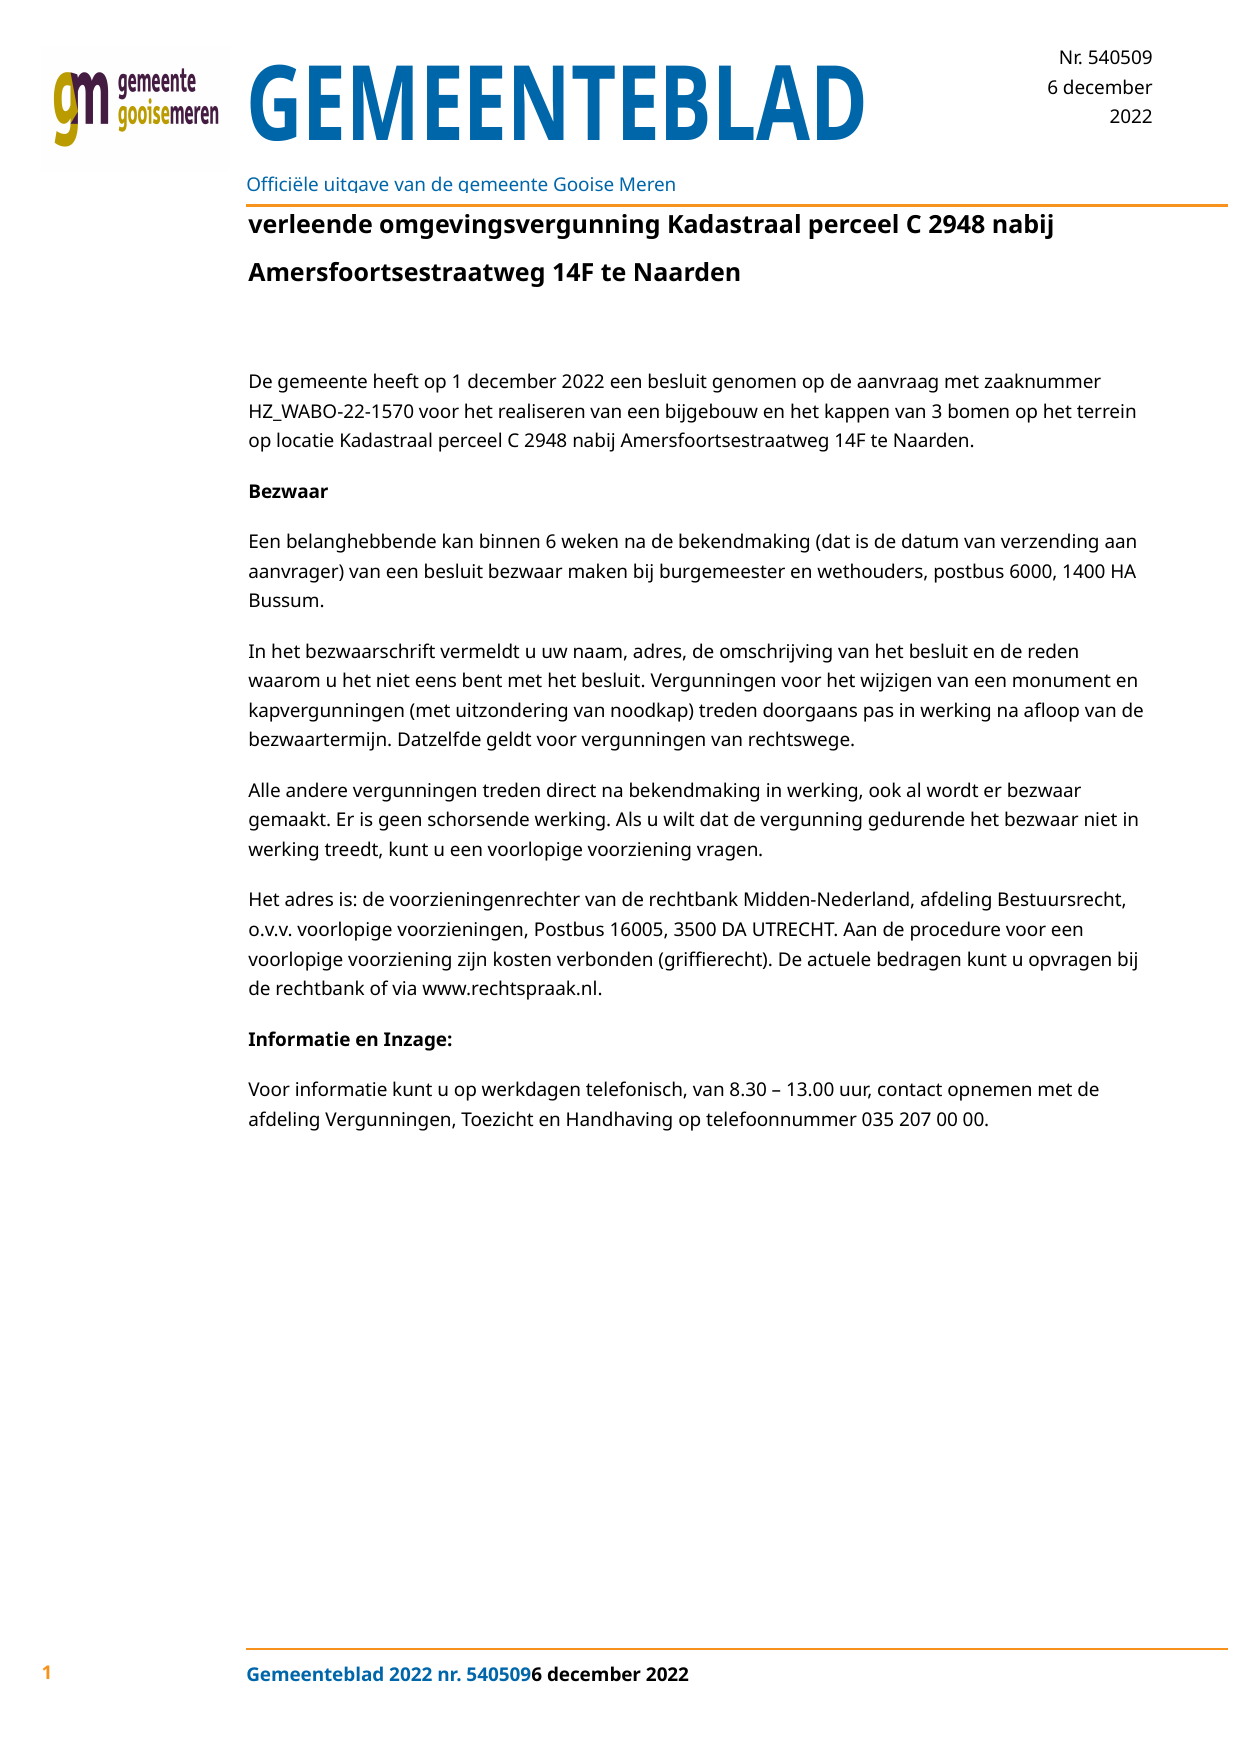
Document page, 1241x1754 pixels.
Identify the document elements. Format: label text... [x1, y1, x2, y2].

text Informatie en Inzage: [248, 1026, 1152, 1052]
text Bezwaar [248, 478, 1152, 504]
text De gemeente heeft op 1 december 2022 een besluit genomen op de aanvraag met zaaknummer HZ_WABO-22-1570 voor het realiseren van een bijgebouw en het kappen van 3 bomen op het terrein op locatie Kadastraal perceel C 2948 nabij Amersfoortsestraatweg 14F te Naarden. [248, 368, 1152, 453]
text Een belanghebbende kan binnen 6 weken na de bekendmaking (dat is de datum van verzending aan aanvrager) van een besluit bezwaar maken bij burgemeester en wethouders, postbus 6000, 1400 HA Bussum. [248, 528, 1152, 613]
text Voor informatie kunt u op werkdagen telefonisch, van 8.30 – 13.00 uur, contact opnemen met de afdeling Vergunningen, Toezicht en Handhaving op telefoonnummer 035 207 00 00. [248, 1076, 1152, 1132]
text verleende omgevingsvergunning Kadastraal perceel C 2948 nabij Amersfoortsestraatweg 14F te Naarden [248, 207, 1152, 288]
text Alle andere vergunningen treden direct na bekendmaking in werking, ook al wordt er bezwaar gemaakt. Er is geen schorsende werking. Als u wilt dat de vergunning gedurende het bezwaar niet in werking treedt, kunt u een voorlopige voorziening vragen. [248, 777, 1152, 862]
text In het bezwaarschrift vermeldt u uw naam, adres, de omschrijving van het besluit en de reden waarom u het niet eens bent met het besluit. Vergunningen voor het wijzigen van een monument en kapvergunningen (met uitzondering van noodkap) treden doorgaans pas in werking na afloop van de bezwaartermijn. Datzelfde geldt voor vergunningen van rechtswege. [248, 638, 1152, 752]
picture [41, 47, 231, 172]
text Het adres is: de voorzieningenrechter van de rechtbank Midden-Nederland, afdeling Bestuursrecht, o.v.v. voorlopige voorzieningen, Postbus 16005, 3500 DA UTRECHT. Aan de procedure voor een voorlopige voorziening zijn kosten verbonden (griffierecht). De actuele bedragen kunt u opvragen bij de rechtbank of via www.rechtspraak.nl. [248, 887, 1152, 1001]
